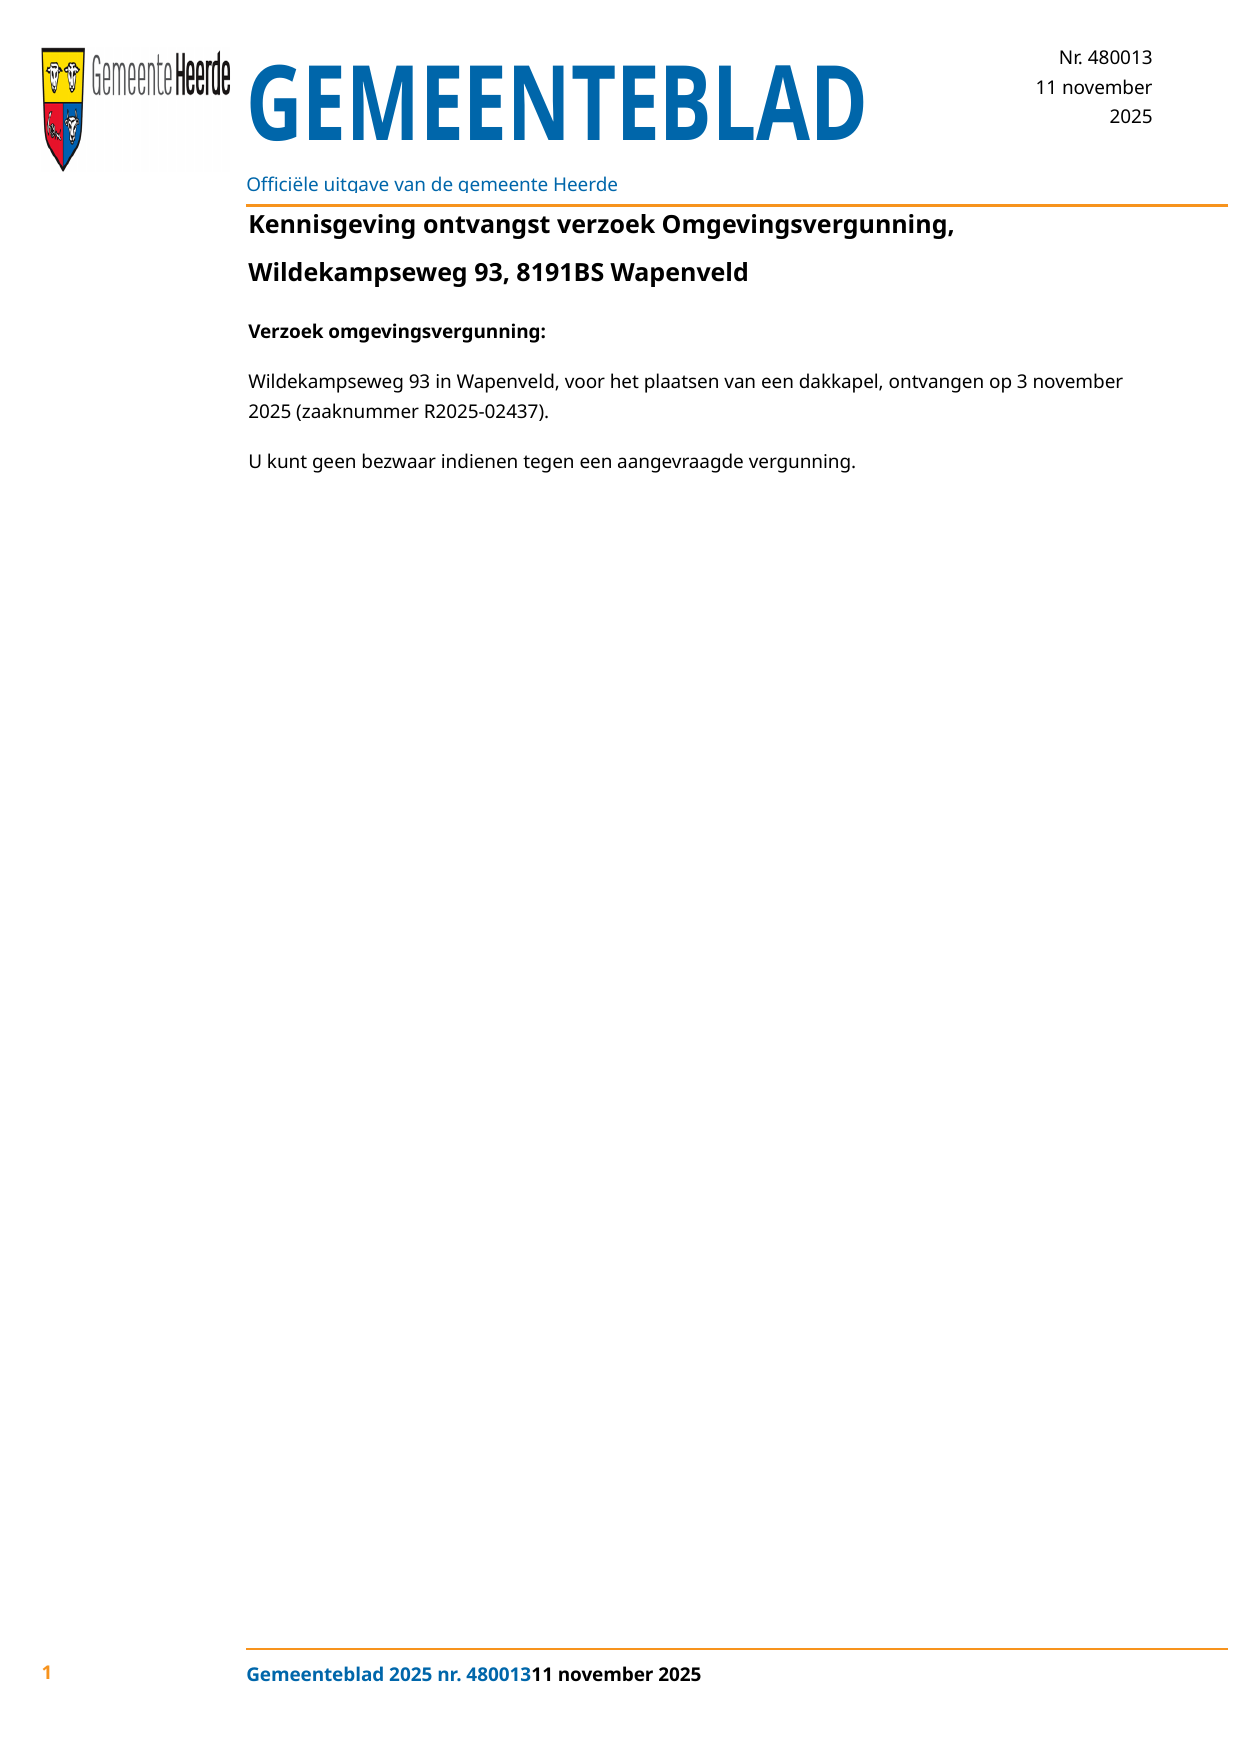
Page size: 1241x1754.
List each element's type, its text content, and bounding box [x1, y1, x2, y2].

text Kennisgeving ontvangst verzoek Omgevingsvergunning, Wildekampseweg 93, 8191BS Wapenveld [248, 207, 1152, 288]
text U kunt geen bezwaar indienen tegen een aangevraagde vergunning. [248, 448, 1152, 474]
text Verzoek omgevingsvergunning: [248, 318, 1152, 344]
text Wildekampseweg 93 in Wapenveld, voor het plaatsen van een dakkapel, ontvangen op 3 november 2025 (zaaknummer R2025-02437). [248, 368, 1152, 424]
picture [41, 47, 231, 172]
